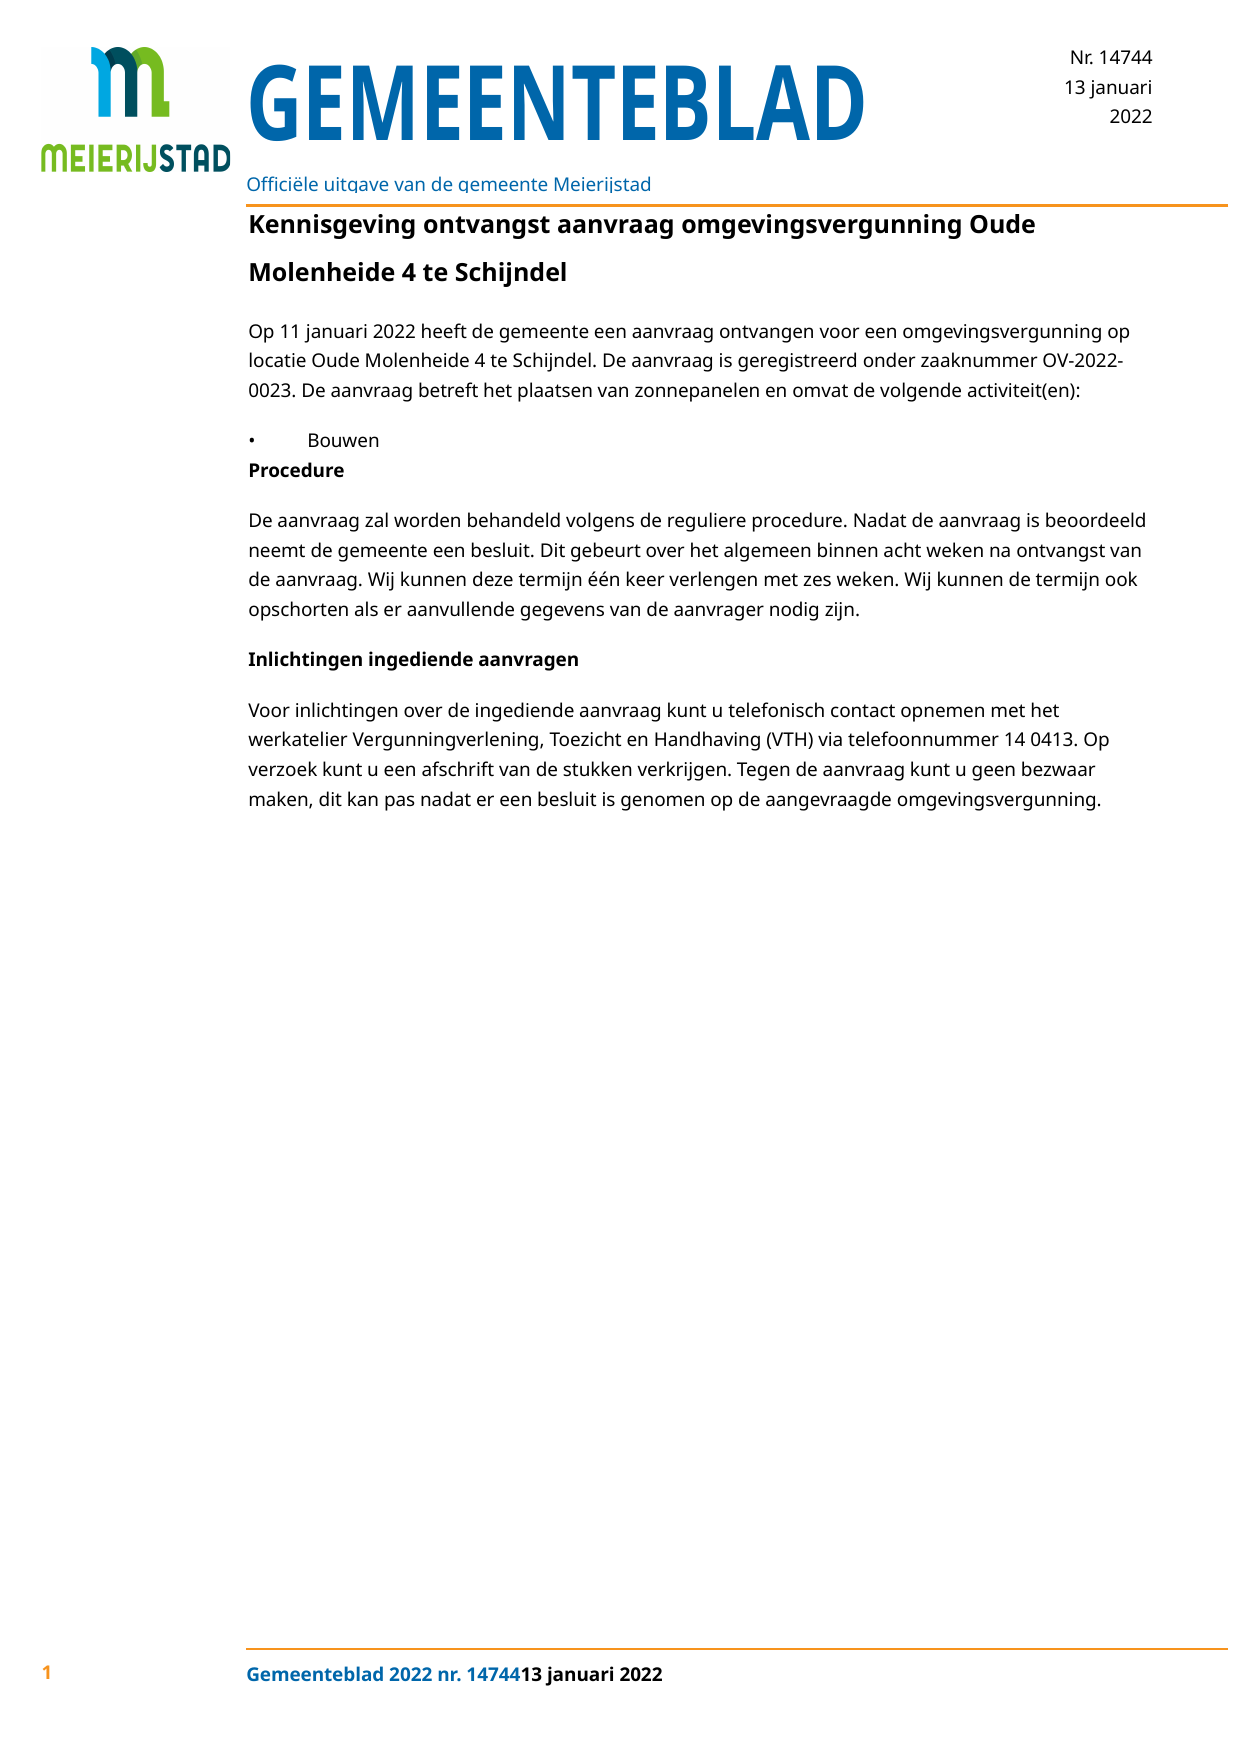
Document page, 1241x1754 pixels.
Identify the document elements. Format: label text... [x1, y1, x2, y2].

text Inlichtingen ingediende aanvragen [248, 647, 1152, 672]
text Op 11 januari 2022 heeft de gemeente een aanvraag ontvangen voor een omgevingsvergunning op locatie Oude Molenheide 4 te Schijndel. De aanvraag is geregistreerd onder zaaknummer OV-2022-0023. De aanvraag betreft het plaatsen van zonnepanelen en omvat de volgende activiteit(en): [248, 318, 1152, 403]
text De aanvraag zal worden behandeld volgens de reguliere procedure. Nadat de aanvraag is beoordeeld neemt de gemeente een besluit. Dit gebeurt over het algemeen binnen acht weken na ontvangst van de aanvraag. Wij kunnen deze termijn één keer verlengen met zes weken. Wij kunnen de termijn ook opschorten als er aanvullende gegevens van de aanvrager nodig zijn. [248, 507, 1152, 622]
picture [41, 47, 231, 172]
text Procedure [248, 457, 1152, 483]
text Kennisgeving ontvangst aanvraag omgevingsvergunning Oude Molenheide 4 te Schijndel [248, 207, 1152, 288]
text Voor inlichtingen over de ingediende aanvraag kunt u telefonisch contact opnemen met het werkatelier Vergunningverlening, Toezicht en Handhaving (VTH) via telefoonnummer 14 0413. Op verzoek kunt u een afschrift van de stukken verkrijgen. Tegen de aanvraag kunt u geen bezwaar maken, dit kan pas nadat er een besluit is genomen op de aangevraagde omgevingsvergunning. [248, 697, 1152, 812]
list Bouwen [248, 427, 1152, 453]
